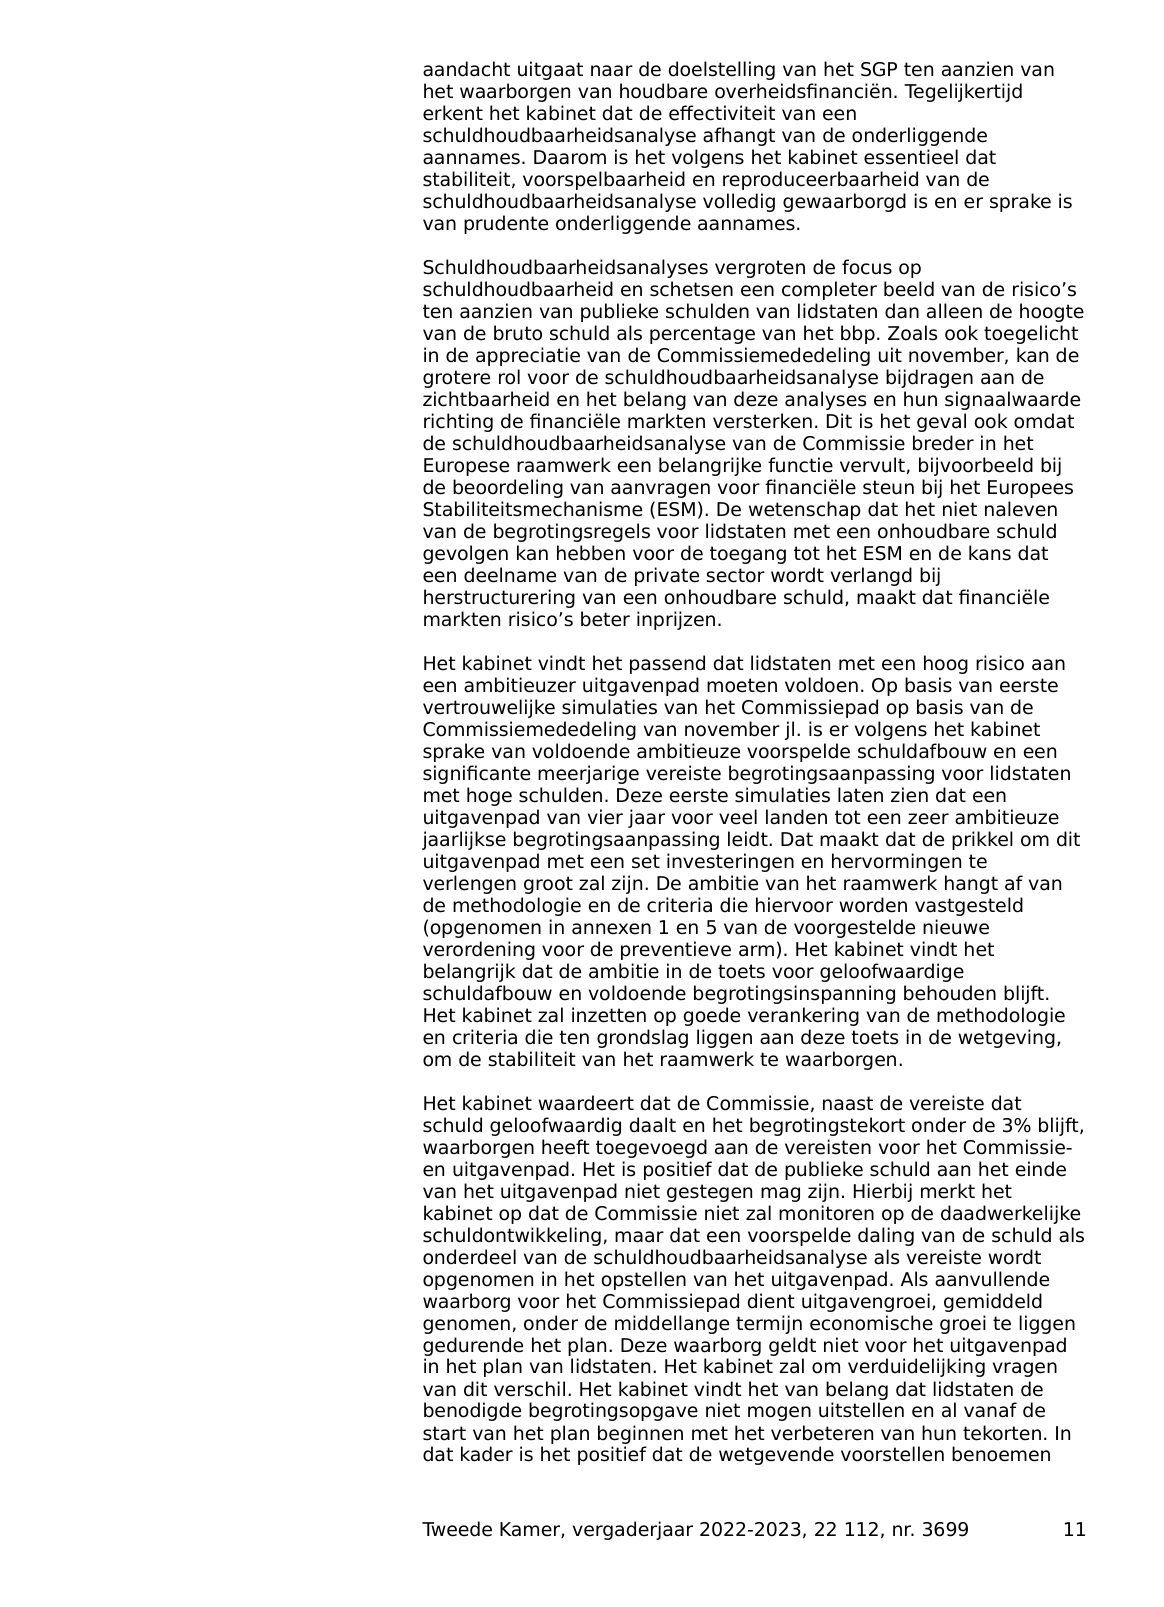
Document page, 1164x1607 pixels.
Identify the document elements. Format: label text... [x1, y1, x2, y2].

text Het kabinet waardeert dat de Commissie, naast de vereiste dat schuld geloofwaardig daalt en het begrotingstekort onder de 3% blijft, waarborgen heeft toegevoegd aan de vereisten voor het Commissie- en uitgavenpad. Het is positief dat de publieke schuld aan het einde van het uitgavenpad niet gestegen mag zijn. Hierbij merkt het kabinet op dat de Commissie niet zal monitoren op de daadwerkelijke schuldontwikkeling, maar dat een voorspelde daling van de schuld als onderdeel van de schuldhoudbaarheidsanalyse als vereiste wordt opgenomen in het opstellen van het uitgavenpad. Als aanvullende waarborg voor het Commissiepad dient uitgavengroei, gemiddeld genomen, onder de middellange termijn economische groei te liggen gedurende het plan. Deze waarborg geldt niet voor het uitgavenpad in het plan van lidstaten. Het kabinet zal om verduidelijking vragen van dit verschil. Het kabinet vindt het van belang dat lidstaten de benodigde begrotingsopgave niet mogen uitstellen en al vanaf de start van het plan beginnen met het verbeteren van hun tekorten. In dat kader is het positief dat de wetgevende voorstellen benoemen [422, 1093, 1087, 1466]
text aandacht uitgaat naar de doelstelling van het SGP ten aanzien van het waarborgen van houdbare overheidsfinanciën. Tegelijkertijd erkent het kabinet dat de effectiviteit van een schuldhoudbaarheidsanalyse afhangt van de onderliggende aannames. Daarom is het volgens het kabinet essentieel dat stabiliteit, voorspelbaarheid en reproduceerbaarheid van de schuldhoudbaarheidsanalyse volledig gewaarborgd is en er sprake is van prudente onderliggende aannames. [422, 59, 1087, 235]
text Schuldhoudbaarheidsanalyses vergroten de focus op schuldhoudbaarheid en schetsen een completer beeld van de risico’s ten aanzien van publieke schulden van lidstaten dan alleen de hoogte van de bruto schuld als percentage van het bbp. Zoals ook toegelicht in de appreciatie van de Commissiemededeling uit november, kan de grotere rol voor de schuldhoudbaarheidsanalyse bijdragen aan de zichtbaarheid en het belang van deze analyses en hun signaalwaarde richting de financiële markten versterken. Dit is het geval ook omdat de schuldhoudbaarheidsanalyse van de Commissie breder in het Europese raamwerk een belangrijke functie vervult, bijvoorbeeld bij de beoordeling van aanvragen voor financiële steun bij het Europees Stabiliteitsmechanisme (ESM). De wetenschap dat het niet naleven van de begrotingsregels voor lidstaten met een onhoudbare schuld gevolgen kan hebben voor de toegang tot het ESM en de kans dat een deelname van de private sector wordt verlangd bij herstructurering van een onhoudbare schuld, maakt dat financiële markten risico’s beter inprijzen. [422, 257, 1087, 631]
text Het kabinet vindt het passend dat lidstaten met een hoog risico aan een ambitieuzer uitgavenpad moeten voldoen. Op basis van eerste vertrouwelijke simulaties van het Commissiepad op basis van de Commissiemededeling van november jl. is er volgens het kabinet sprake van voldoende ambitieuze voorspelde schuldafbouw en een significante meerjarige vereiste begrotingsaanpassing voor lidstaten met hoge schulden. Deze eerste simulaties laten zien dat een uitgavenpad van vier jaar voor veel landen tot een zeer ambitieuze jaarlijkse begrotingsaanpassing leidt. Dat maakt dat de prikkel om dit uitgavenpad met een set investeringen en hervormingen te verlengen groot zal zijn. De ambitie van het raamwerk hangt af van de methodologie en de criteria die hiervoor worden vastgesteld (opgenomen in annexen 1 en 5 van de voorgestelde nieuwe verordening voor de preventieve arm). Het kabinet vindt het belangrijk dat de ambitie in de toets voor geloofwaardige schuldafbouw en voldoende begrotingsinspanning behouden blijft. Het kabinet zal inzetten op goede verankering van de methodologie en criteria die ten grondslag liggen aan deze toets in de wetgeving, om de stabiliteit van het raamwerk te waarborgen. [422, 653, 1087, 1071]
